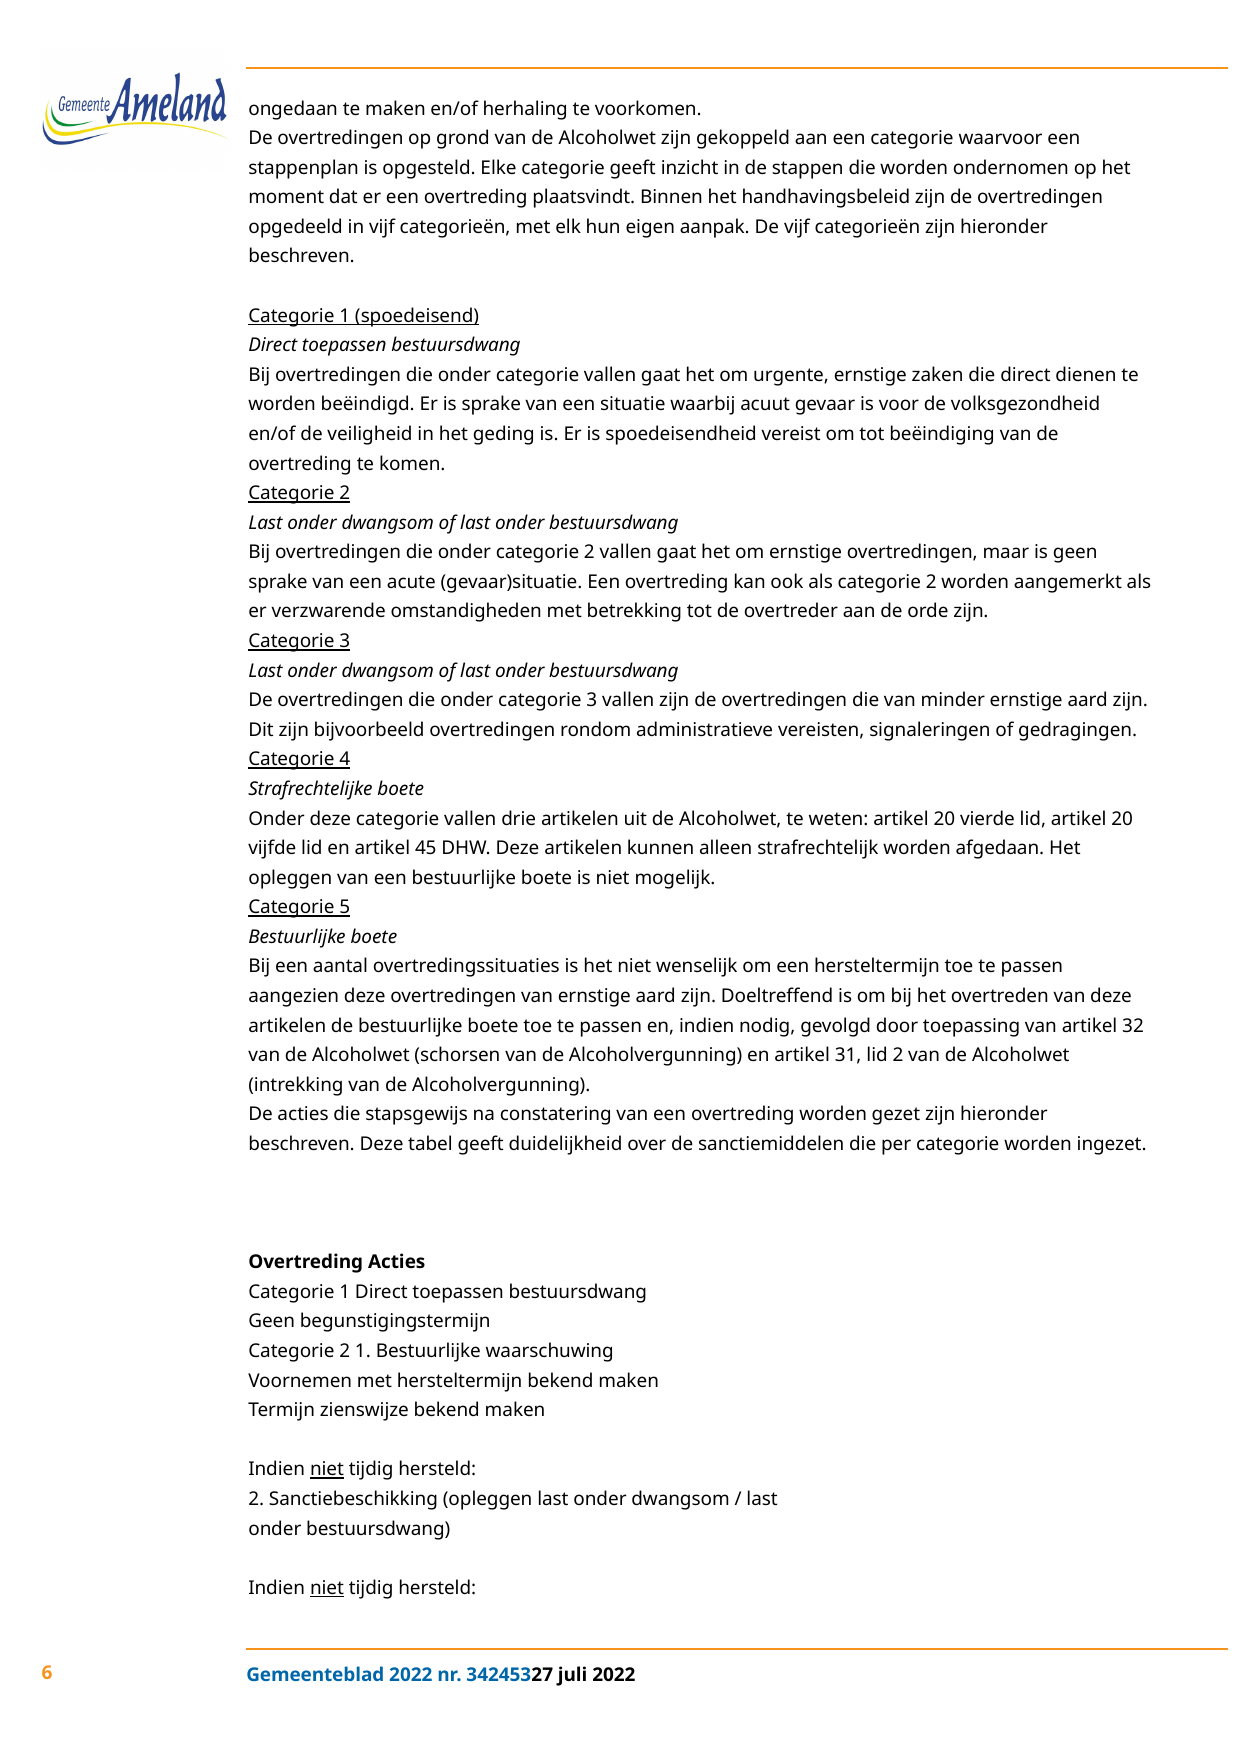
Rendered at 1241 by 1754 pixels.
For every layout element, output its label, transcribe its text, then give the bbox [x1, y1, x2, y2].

text Categorie 1 (spoedeisend) [248, 302, 1152, 328]
picture [41, 47, 231, 172]
text Categorie 3 [248, 627, 1152, 653]
text Termijn zienswijze bekend maken [248, 1396, 1152, 1422]
text Categorie 4 [248, 746, 1152, 771]
text Last onder dwangsom of last onder bestuursdwang [248, 657, 1152, 683]
text Voornemen met hersteltermijn bekend maken [248, 1367, 1152, 1393]
text Last onder dwangsom of last onder bestuursdwang [248, 509, 1152, 535]
text Categorie 1 Direct toepassen bestuursdwang [248, 1278, 1152, 1304]
text Direct toepassen bestuursdwang [248, 331, 1152, 357]
text ongedaan te maken en/of herhaling te voorkomen. [248, 95, 1152, 121]
text Strafrechtelijke boete [248, 775, 1152, 801]
text Bij een aantal overtredingssituaties is het niet wenselijk om een hersteltermijn toe te passen aangezien deze overtredingen van ernstige aard zijn. Doeltreffend is om bij het overtreden van deze artikelen de bestuurlijke boete toe te passen en, indien nodig, gevolgd door toepassing van artikel 32 van de Alcoholwet (schorsen van de Alcoholvergunning) en artikel 31, lid 2 van de Alcoholwet (intrekking van de Alcoholvergunning). [248, 953, 1152, 1097]
text Onder deze categorie vallen drie artikelen uit de Alcoholwet, te weten: artikel 20 vierde lid, artikel 20 vijfde lid en artikel 45 DHW. Deze artikelen kunnen alleen strafrechtelijk worden afgedaan. Het opleggen van een bestuurlijke boete is niet mogelijk. [248, 805, 1152, 890]
text De overtredingen op grond van de Alcoholwet zijn gekoppeld aan een categorie waarvoor een stappenplan is opgesteld. Elke categorie geeft inzicht in de stappen die worden ondernomen op het moment dat er een overtreding plaatsvindt. Binnen het handhavingsbeleid zijn de overtredingen opgedeeld in vijf categorieën, met elk hun eigen aanpak. De vijf categorieën zijn hieronder beschreven. [248, 124, 1152, 268]
text 2. Sanctiebeschikking (opleggen last onder dwangsom / last [248, 1485, 1152, 1511]
text Indien niet tijdig hersteld: [248, 1574, 1152, 1600]
text Overtreding Acties [248, 1248, 1152, 1274]
text onder bestuursdwang) [248, 1515, 1152, 1541]
text Bestuurlijke boete [248, 923, 1152, 949]
text Bij overtredingen die onder categorie vallen gaat het om urgente, ernstige zaken die direct dienen te worden beëindigd. Er is sprake van een situatie waarbij acuut gevaar is voor de volksgezondheid en/of de veiligheid in het geding is. Er is spoedeisendheid vereist om tot beëindiging van de overtreding te komen. [248, 361, 1152, 476]
text Categorie 5 [248, 893, 1152, 919]
text Bij overtredingen die onder categorie 2 vallen gaat het om ernstige overtredingen, maar is geen sprake van een acute (gevaar)situatie. Een overtreding kan ook als categorie 2 worden aangemerkt als er verzwarende omstandigheden met betrekking tot de overtreder aan de orde zijn. [248, 538, 1152, 623]
text De acties die stapsgewijs na constatering van een overtreding worden gezet zijn hieronder beschreven. Deze tabel geeft duidelijkheid over de sanctiemiddelen die per categorie worden ingezet. [248, 1101, 1152, 1156]
text Categorie 2 [248, 479, 1152, 505]
text Categorie 2 1. Bestuurlijke waarschuwing [248, 1337, 1152, 1363]
text De overtredingen die onder categorie 3 vallen zijn de overtredingen die van minder ernstige aard zijn. Dit zijn bijvoorbeeld overtredingen rondom administratieve vereisten, signaleringen of gedragingen. [248, 686, 1152, 742]
text Indien niet tijdig hersteld: [248, 1456, 1152, 1481]
text Geen begunstigingstermijn [248, 1308, 1152, 1333]
